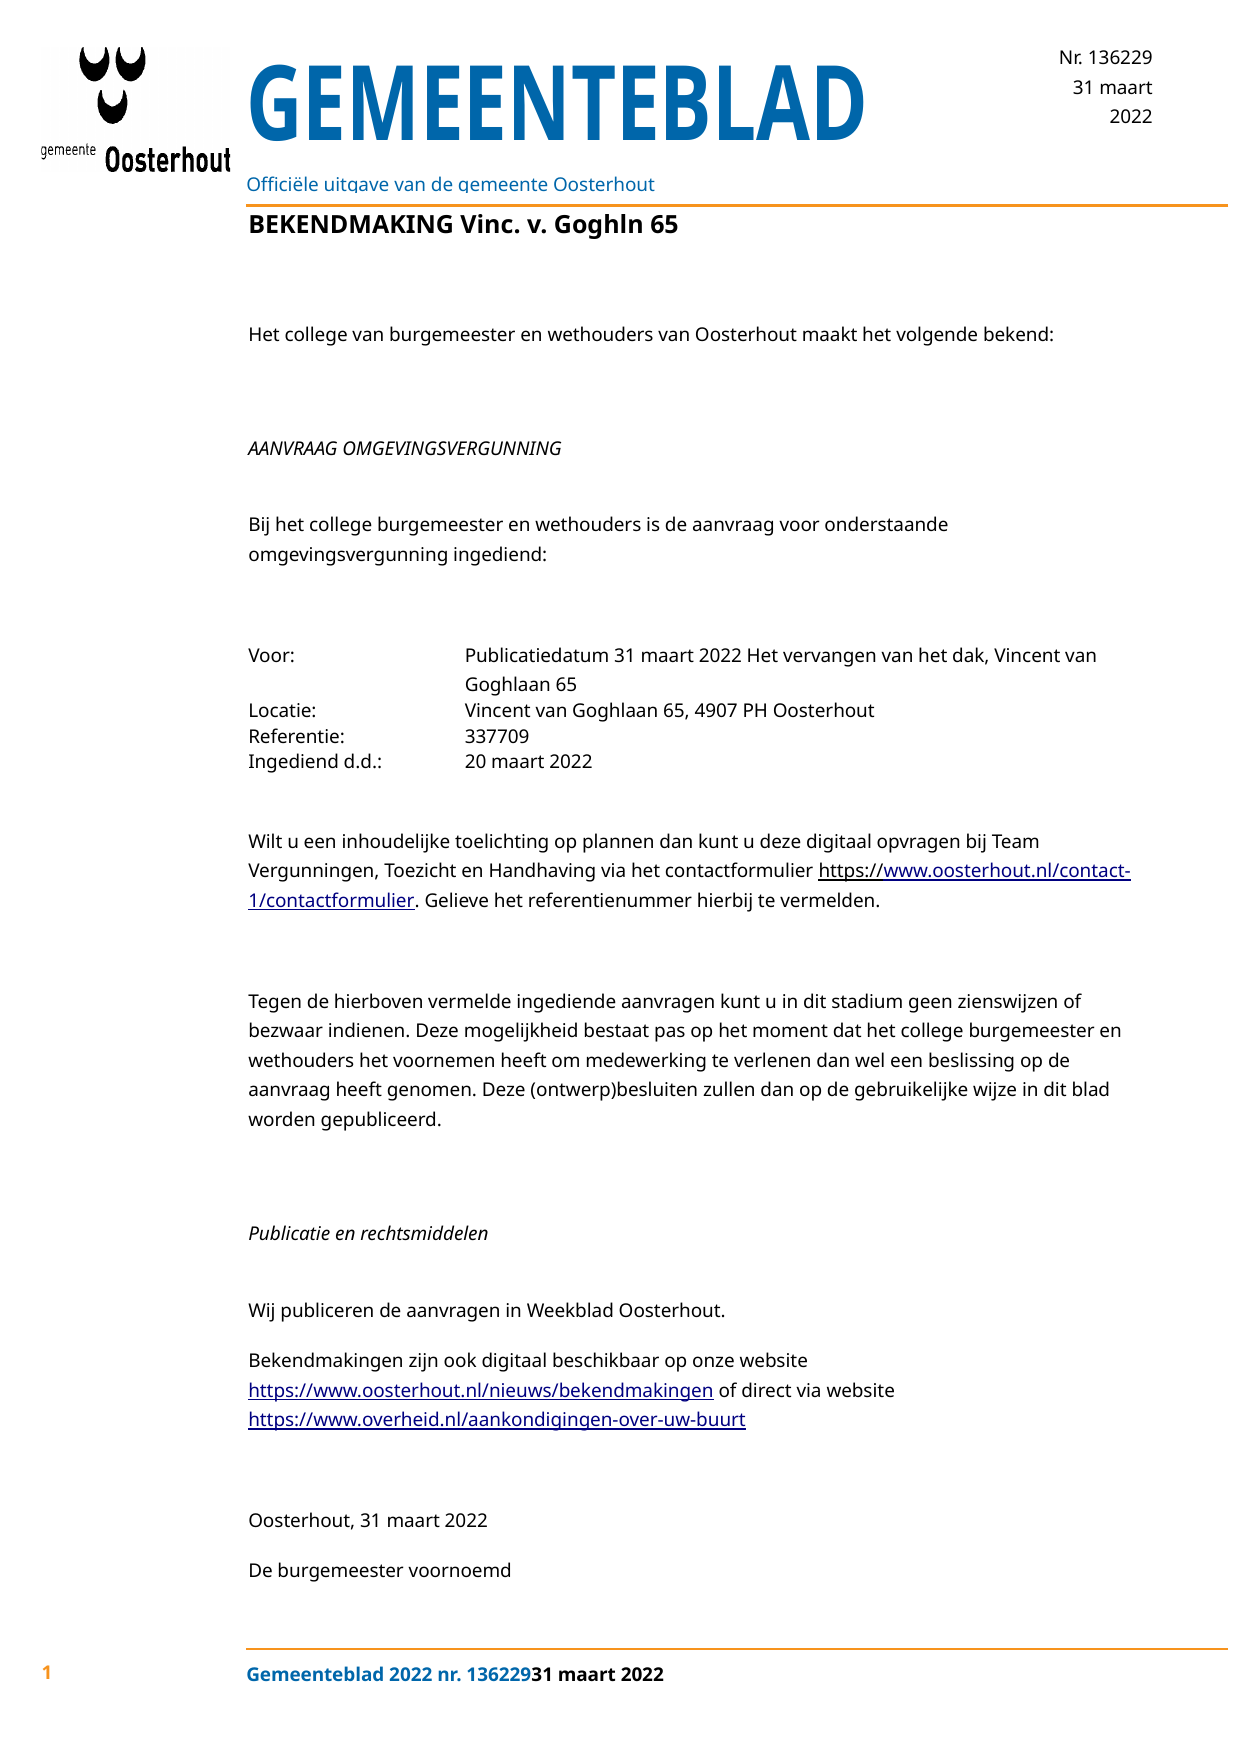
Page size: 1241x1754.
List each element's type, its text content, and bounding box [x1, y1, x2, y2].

text De burgemeester voornoemd [248, 1558, 1152, 1583]
text Publicatie en rechtsmiddelen [248, 1221, 1152, 1246]
table_cell Locatie: [248, 697, 464, 723]
table_cell Ingediend d.d.: [248, 749, 464, 774]
picture [41, 47, 231, 172]
table_cell Referentie: [248, 723, 464, 748]
text Oosterhout, 31 maart 2022 [248, 1507, 1152, 1533]
text Wij publiceren de aanvragen in Weekblad Oosterhout. [248, 1297, 1152, 1322]
table_cell 337709 [465, 723, 1152, 748]
text BEKENDMAKING Vinc. v. Goghln 65 [248, 207, 1152, 241]
text Bekendmakingen zijn ook digitaal beschikbaar op onze website https://www.oosterhout.nl/nieuws/bekendmakingen of direct via website https://www.overheid.nl/aankondigingen-over-uw-buurt [248, 1347, 1152, 1432]
table_header Publicatiedatum 31 maart 2022 Het vervangen van het dak, Vincent van Goghlaan 65 [465, 642, 1152, 697]
text AANVRAAG OMGEVINGSVERGUNNING [248, 435, 1152, 461]
table_cell 20 maart 2022 [465, 749, 1152, 774]
text Het college van burgemeester en wethouders van Oosterhout maakt het volgende bekend: [248, 321, 1152, 346]
table_header Voor: [248, 642, 464, 697]
table_cell Vincent van Goghlaan 65, 4907 PH Oosterhout [465, 697, 1152, 723]
text Tegen de hierboven vermelde ingediende aanvragen kunt u in dit stadium geen zienswijzen of bezwaar indienen. Deze mogelijkheid bestaat pas op het moment dat het college burgemeester en wethouders het voornemen heeft om medewerking te verlenen dan wel een beslissing op de aanvraag heeft genomen. Deze (ontwerp)besluiten zullen dan op de gebruikelijke wijze in dit blad worden gepubliceerd. [248, 988, 1152, 1132]
text Bij het college burgemeester en wethouders is de aanvraag voor onderstaande omgevingsvergunning ingediend: [248, 511, 1152, 567]
text Wilt u een inhoudelijke toelichting op plannen dan kunt u deze digitaal opvragen bij Team Vergunningen, Toezicht en Handhaving via het contactformulier https://www.oosterhout.nl/contact-1/contactformulier. Gelieve het referentienummer hierbij te vermelden. [248, 828, 1152, 913]
